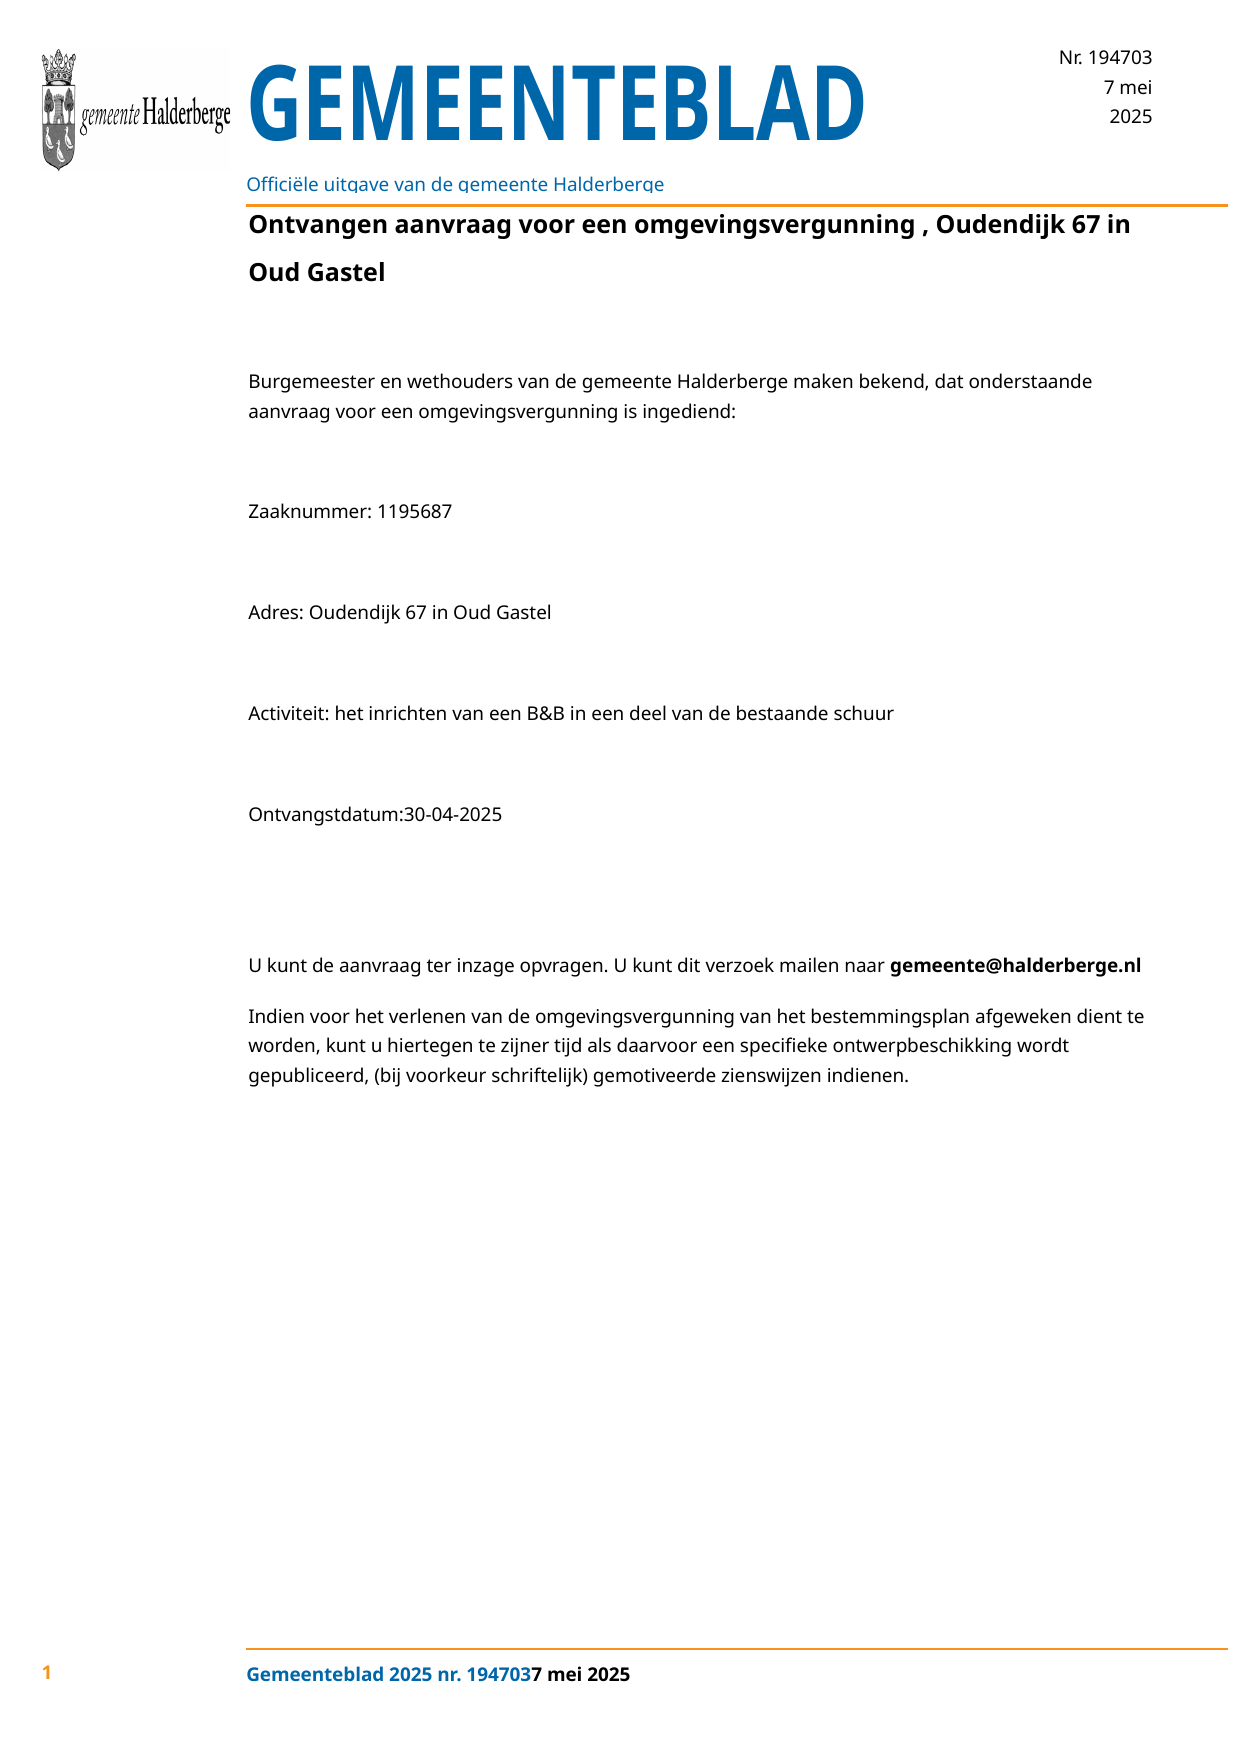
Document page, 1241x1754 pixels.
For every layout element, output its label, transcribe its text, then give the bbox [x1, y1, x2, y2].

text Ontvangen aanvraag voor een omgevingsvergunning , Oudendijk 67 in Oud Gastel [248, 207, 1152, 288]
text Activiteit: het inrichten van een B&B in een deel van de bestaande schuur [248, 700, 1152, 726]
picture [41, 47, 231, 172]
text U kunt de aanvraag ter inzage opvragen. U kunt dit verzoek mailen naar gemeente@halderberge.nl [248, 952, 1152, 978]
text Adres: Oudendijk 67 in Oud Gastel [248, 599, 1152, 625]
text Indien voor het verlenen van de omgevingsvergunning van het bestemmingsplan afgeweken dient te worden, kunt u hiertegen te zijner tijd als daarvoor een specifieke ontwerpbeschikking wordt gepubliceerd, (bij voorkeur schriftelijk) gemotiveerde zienswijzen indienen. [248, 1003, 1152, 1088]
text Ontvangstdatum:30-04-2025 [248, 801, 1152, 827]
text Zaaknummer: 1195687 [248, 499, 1152, 524]
text Burgemeester en wethouders van de gemeente Halderberge maken bekend, dat onderstaande aanvraag voor een omgevingsvergunning is ingediend: [248, 368, 1152, 424]
